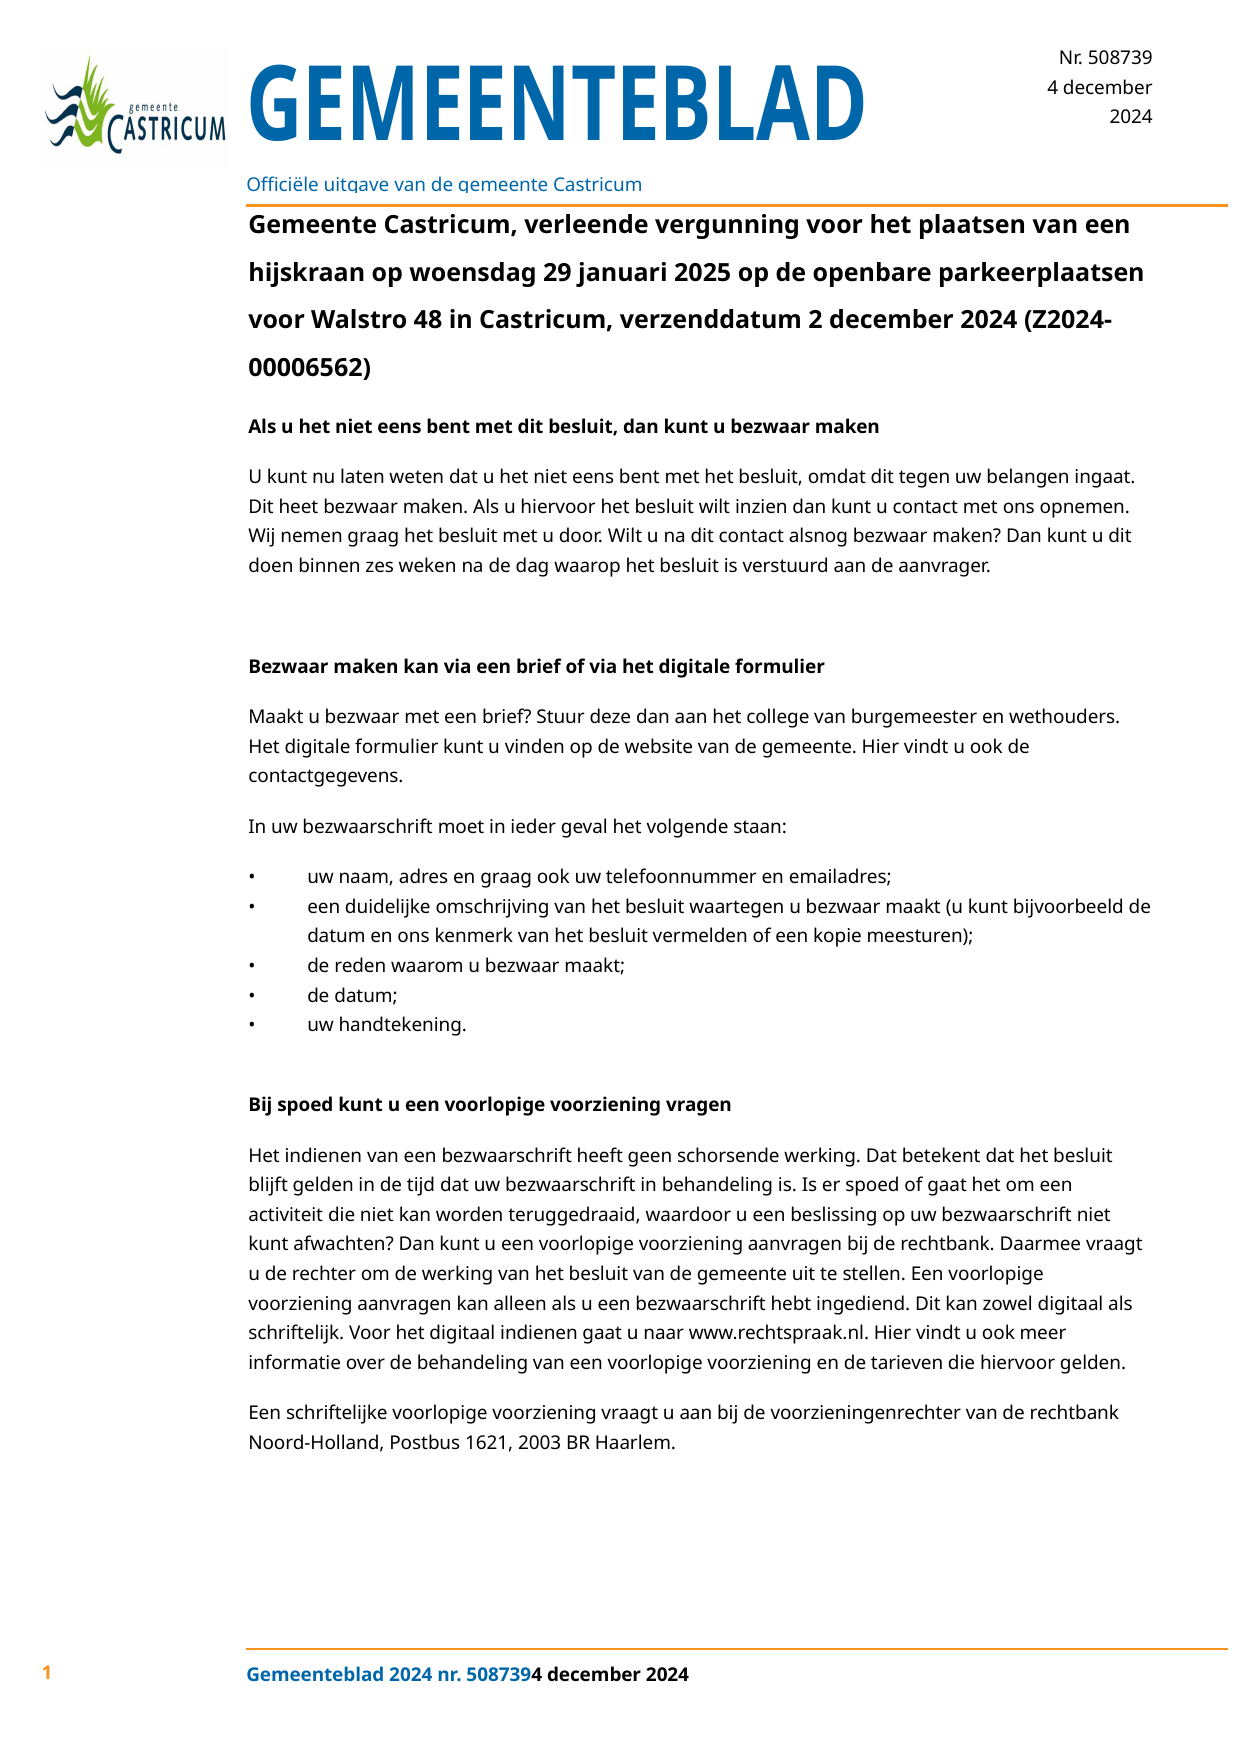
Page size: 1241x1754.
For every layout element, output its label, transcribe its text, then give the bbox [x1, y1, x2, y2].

text Bezwaar maken kan via een brief of via het digitale formulier [248, 653, 1152, 679]
text Maakt u bezwaar met een brief? Stuur deze dan aan het college van burgemeester en wethouders. Het digitale formulier kunt u vinden op de website van de gemeente. Hier vindt u ook de contactgegevens. [248, 703, 1152, 788]
list een duidelijke omschrijving van het besluit waartegen u bezwaar maakt (u kunt bijvoorbeeld de datum en ons kenmerk van het besluit vermelden of een kopie meesturen); [248, 893, 1152, 948]
list de datum; [248, 982, 1152, 1008]
list uw naam, adres en graag ook uw telefoonnummer en emailadres; [248, 863, 1152, 889]
picture [41, 47, 231, 172]
text In uw bezwaarschrift moet in ieder geval het volgende staan: [248, 813, 1152, 839]
list de reden waarom u bezwaar maakt; [248, 952, 1152, 978]
text Als u het niet eens bent met dit besluit, dan kunt u bezwaar maken [248, 413, 1152, 439]
list uw handtekening. [248, 1011, 1152, 1037]
text Gemeente Castricum, verleende vergunning voor het plaatsen van een hijskraan op woensdag 29 januari 2025 op de openbare parkeerplaatsen voor Walstro 48 in Castricum, verzenddatum 2 december 2024 (Z2024-00006562) [248, 207, 1152, 384]
text Bij spoed kunt u een voorlopige voorziening vragen [248, 1091, 1152, 1117]
text Een schriftelijke voorlopige voorziening vraagt u aan bij de voorzieningenrechter van de rechtbank Noord-Holland, Postbus 1621, 2003 BR Haarlem. [248, 1399, 1152, 1455]
text Het indienen van een bezwaarschrift heeft geen schorsende werking. Dat betekent dat het besluit blijft gelden in de tijd dat uw bezwaarschrift in behandeling is. Is er spoed of gaat het om een activiteit die niet kan worden teruggedraaid, waardoor u een beslissing op uw bezwaarschrift niet kunt afwachten? Dan kunt u een voorlopige voorziening aanvragen bij de rechtbank. Daarmee vraagt u de rechter om de werking van het besluit van de gemeente uit te stellen. Een voorlopige voorziening aanvragen kan alleen als u een bezwaarschrift hebt ingediend. Dit kan zowel digitaal als schriftelijk. Voor het digitaal indienen gaat u naar www.rechtspraak.nl. Hier vindt u ook meer informatie over de behandeling van een voorlopige voorziening en de tarieven die hiervoor gelden. [248, 1142, 1152, 1375]
text U kunt nu laten weten dat u het niet eens bent met het besluit, omdat dit tegen uw belangen ingaat. Dit heet bezwaar maken. Als u hiervoor het besluit wilt inzien dan kunt u contact met ons opnemen. Wij nemen graag het besluit met u door. Wilt u na dit contact alsnog bezwaar maken? Dan kunt u dit doen binnen zes weken na de dag waarop het besluit is verstuurd aan de aanvrager. [248, 463, 1152, 578]
